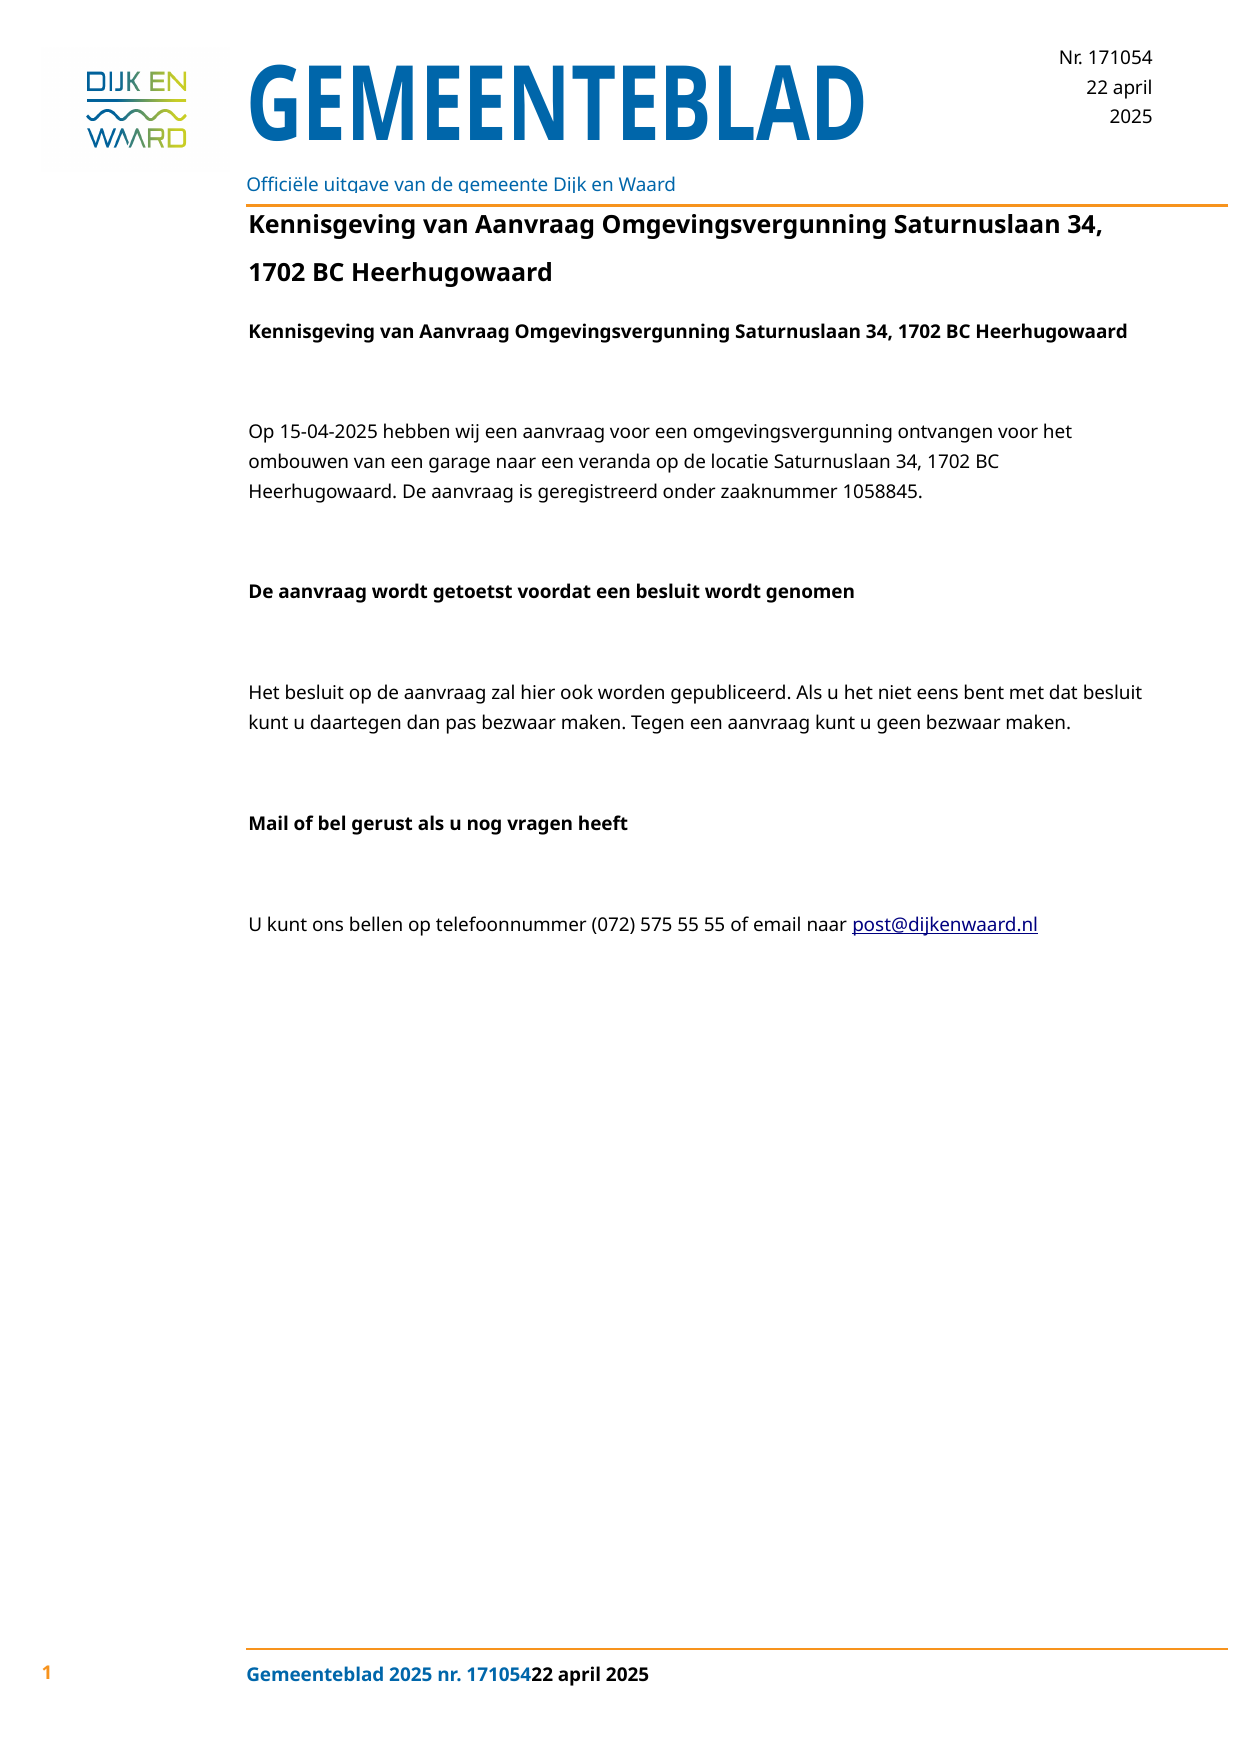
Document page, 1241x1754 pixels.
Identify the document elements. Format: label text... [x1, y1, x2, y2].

picture [41, 47, 231, 172]
text Het besluit op de aanvraag zal hier ook worden gepubliceerd. Als u het niet eens bent met dat besluit kunt u daartegen dan pas bezwaar maken. Tegen een aanvraag kunt u geen bezwaar maken. [248, 679, 1152, 735]
text U kunt ons bellen op telefoonnummer (072) 575 55 55 of email naar post@dijkenwaard.nl [248, 911, 1152, 937]
text Kennisgeving van Aanvraag Omgevingsvergunning Saturnuslaan 34, 1702 BC Heerhugowaard [248, 207, 1152, 288]
text Mail of bel gerust als u nog vragen heeft [248, 810, 1152, 836]
text Kennisgeving van Aanvraag Omgevingsvergunning Saturnuslaan 34, 1702 BC Heerhugowaard [248, 318, 1152, 344]
text Op 15-04-2025 hebben wij een aanvraag voor een omgevingsvergunning ontvangen voor het ombouwen van een garage naar een veranda op de locatie Saturnuslaan 34, 1702 BC Heerhugowaard. De aanvraag is geregistreerd onder zaaknummer 1058845. [248, 419, 1152, 504]
text De aanvraag wordt getoetst voordat een besluit wordt genomen [248, 579, 1152, 604]
